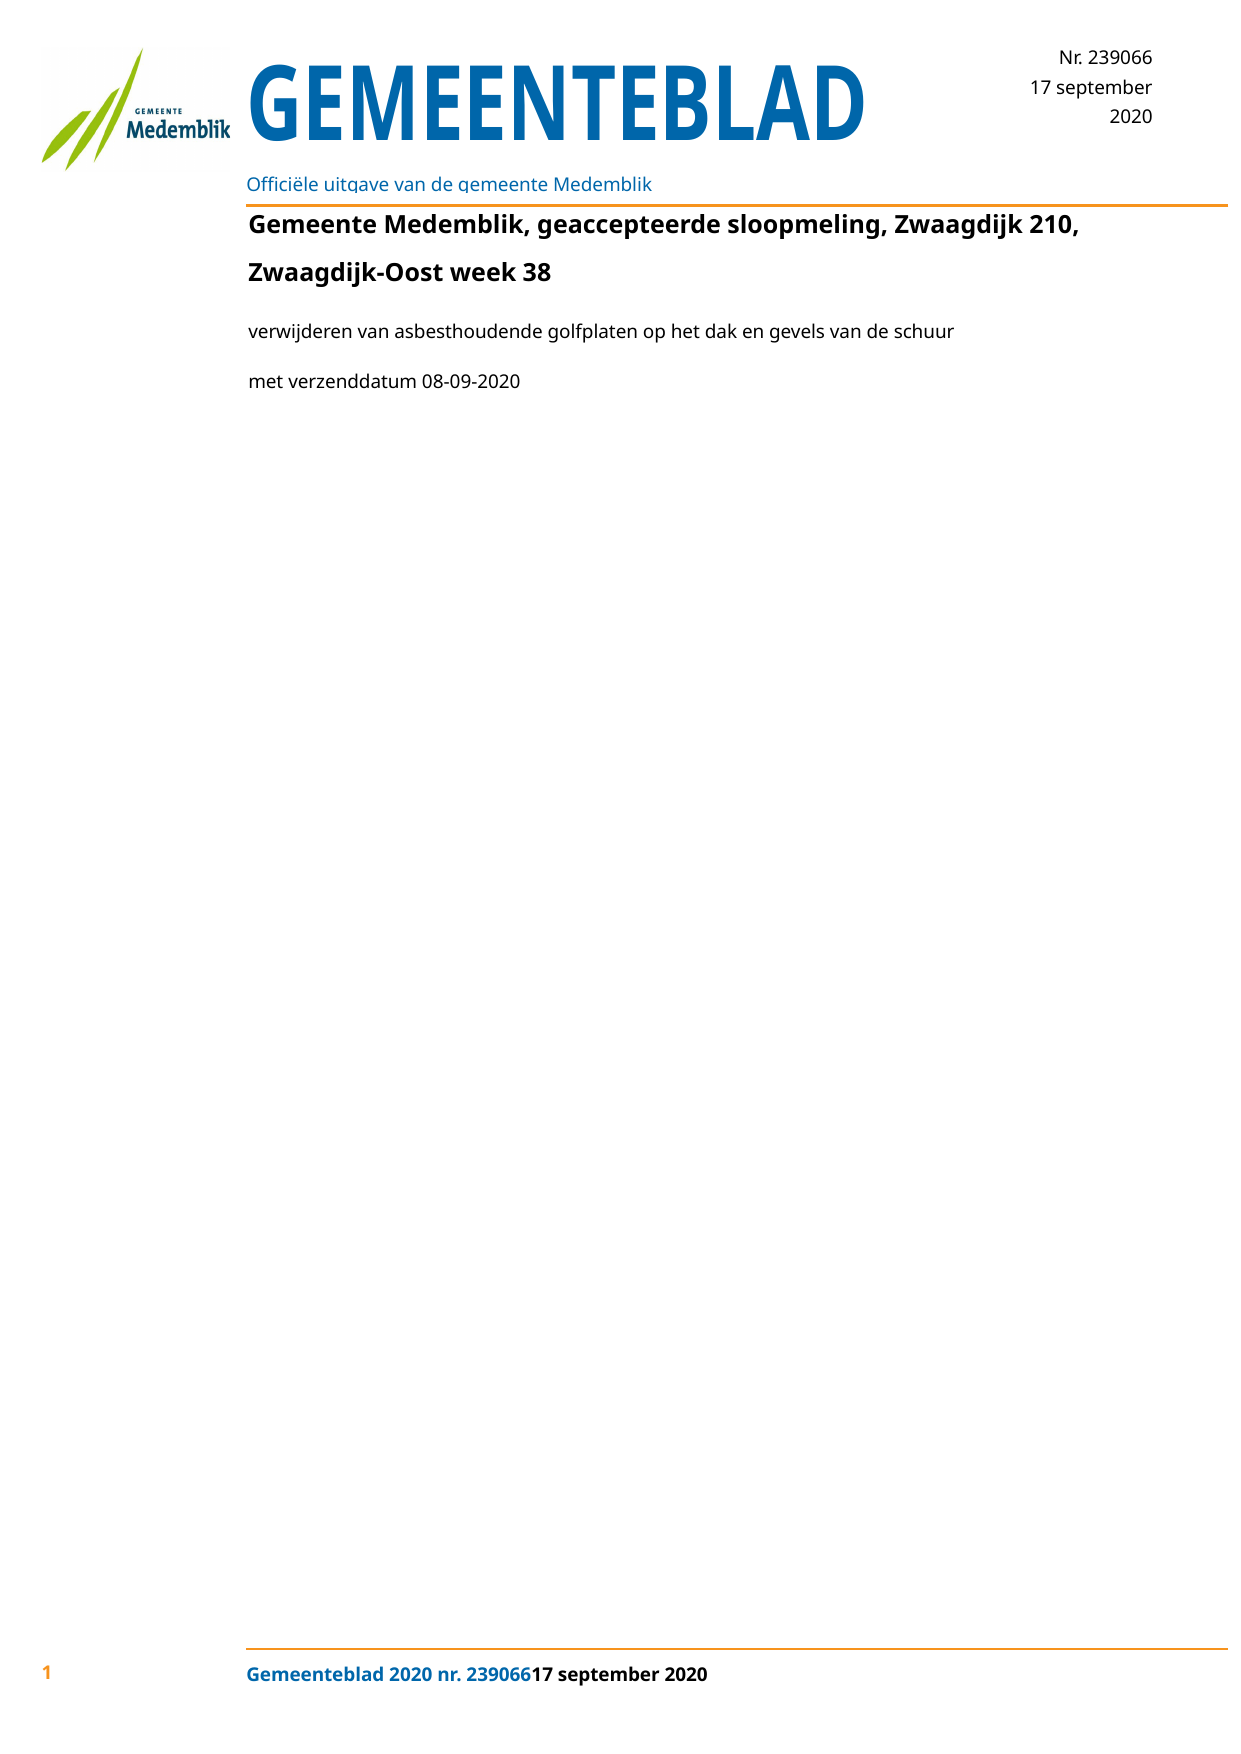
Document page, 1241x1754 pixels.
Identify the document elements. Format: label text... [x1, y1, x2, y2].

text met verzenddatum 08-09-2020 [248, 368, 1152, 394]
text verwijderen van asbesthoudende golfplaten op het dak en gevels van de schuur [248, 318, 1152, 344]
picture [41, 47, 231, 172]
text Gemeente Medemblik, geaccepteerde sloopmeling, Zwaagdijk 210, Zwaagdijk-Oost week 38 [248, 207, 1152, 288]
